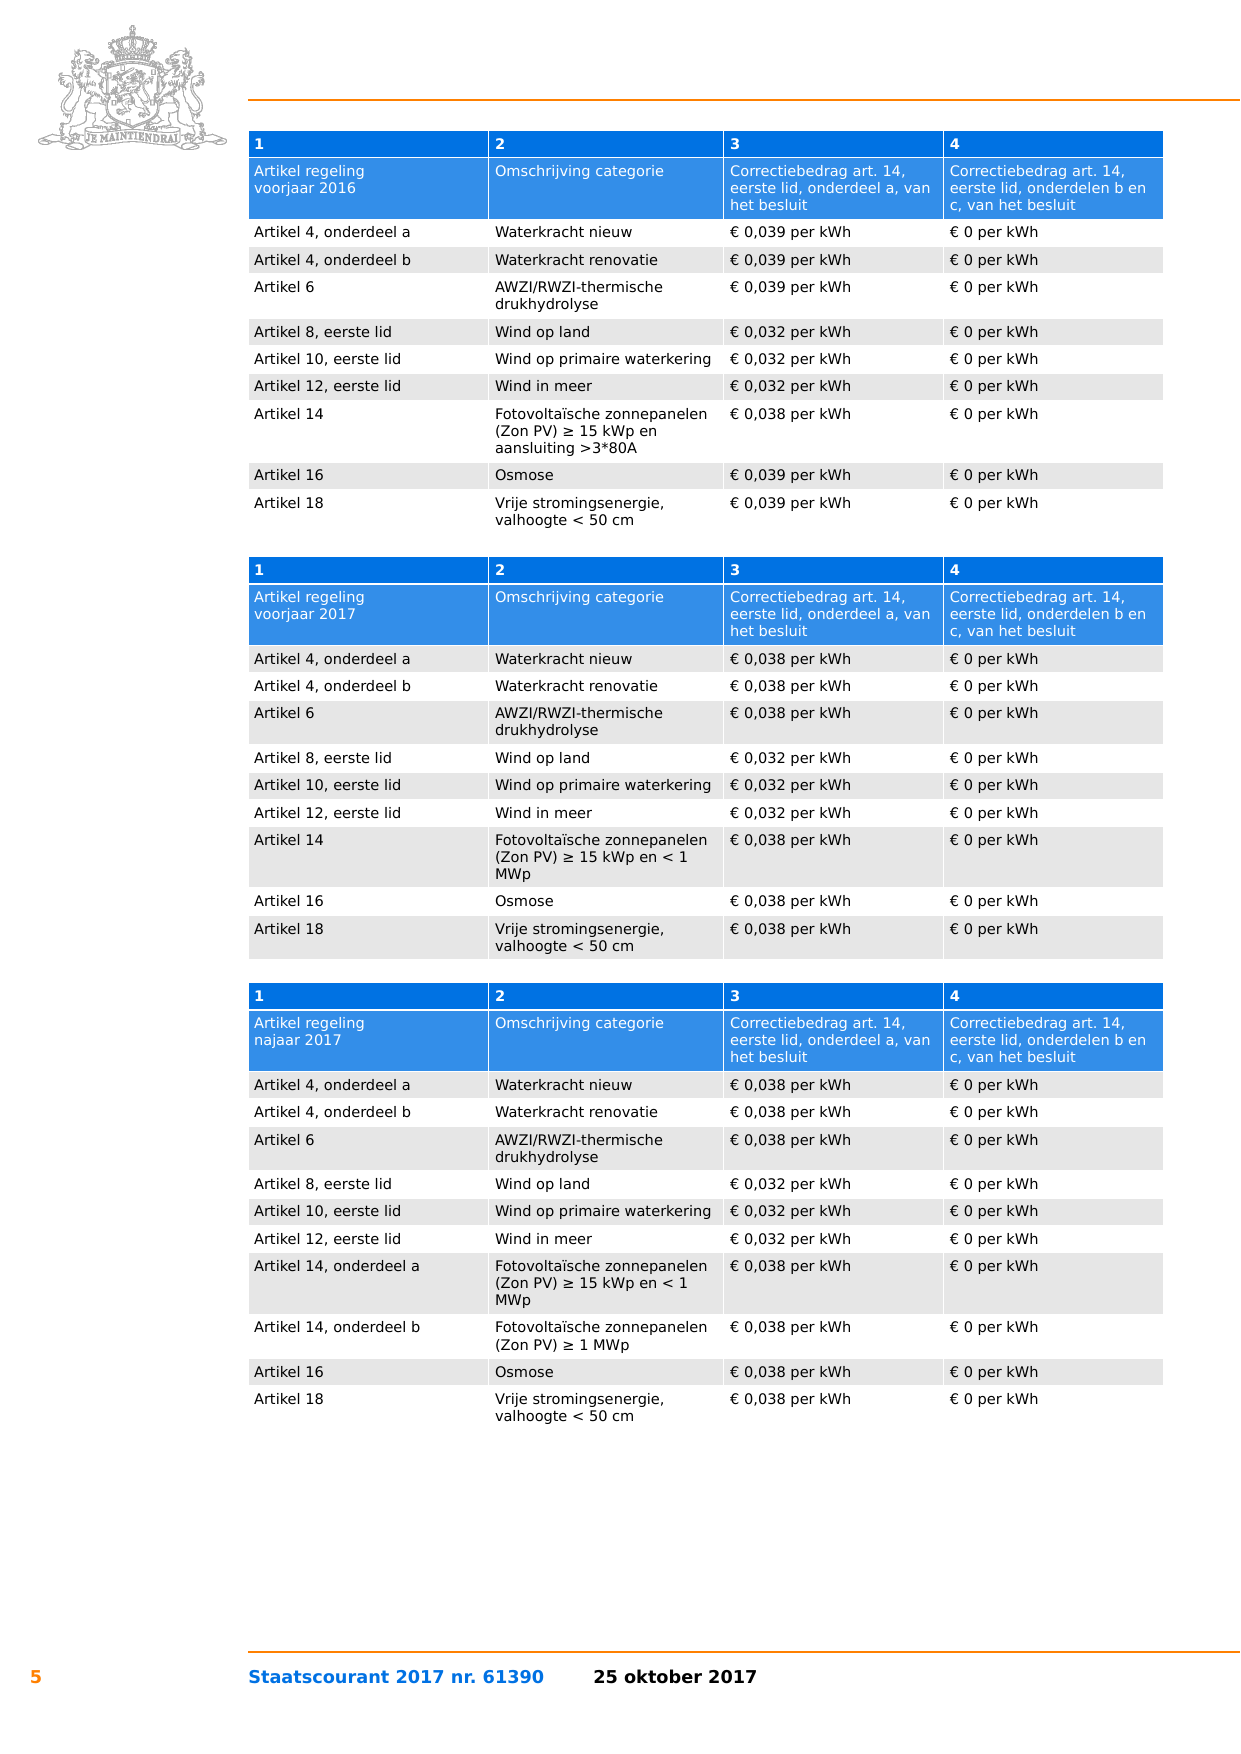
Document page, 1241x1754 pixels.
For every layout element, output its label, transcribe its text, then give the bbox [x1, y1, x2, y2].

table_cell Artikel 12, eerste lid [249, 1226, 488, 1252]
table_cell Correctiebedrag art. 14, eerste lid, onderdeel a, van het besluit [724, 585, 943, 645]
table_cell Omschrijving categorie [489, 585, 723, 645]
table_cell € 0,038 per kWh [724, 1072, 943, 1098]
table_cell Artikel 14, onderdeel b [249, 1315, 488, 1358]
table_cell € 0 per kWh [944, 275, 1163, 318]
table_cell € 0,032 per kWh [724, 800, 943, 826]
table_cell € 0,039 per kWh [724, 247, 943, 273]
table_cell € 0,038 per kWh [724, 1099, 943, 1126]
table_cell Artikel 10, eerste lid [249, 346, 488, 373]
table_cell Artikel 12, eerste lid [249, 374, 488, 400]
table_cell € 0 per kWh [944, 1359, 1163, 1385]
table_cell Artikel 4, onderdeel a [249, 220, 488, 246]
table_cell € 0 per kWh [944, 701, 1163, 744]
table_cell € 0 per kWh [944, 1099, 1163, 1126]
table_cell AWZI/RWZI-thermische drukhydrolyse [489, 1127, 723, 1170]
table_cell € 0 per kWh [944, 745, 1163, 771]
table_cell Artikel 6 [249, 1127, 488, 1170]
table_cell Artikel 6 [249, 701, 488, 744]
table_cell Wind in meer [489, 1226, 723, 1252]
table_cell € 0 per kWh [944, 773, 1163, 799]
table_header 1 [249, 557, 488, 583]
table_cell Osmose [489, 463, 723, 489]
table_cell Waterkracht nieuw [489, 646, 723, 672]
table_cell Wind op land [489, 1171, 723, 1197]
table_cell € 0,032 per kWh [724, 1226, 943, 1252]
table_cell € 0,038 per kWh [724, 916, 943, 959]
table_cell € 0,038 per kWh [724, 646, 943, 672]
table_cell € 0,032 per kWh [724, 1199, 943, 1225]
table_cell Wind op primaire waterkering [489, 1199, 723, 1225]
table_cell Artikel 8, eerste lid [249, 745, 488, 771]
table_cell € 0 per kWh [944, 374, 1163, 400]
table_cell Artikel 4, onderdeel a [249, 646, 488, 672]
table_cell Waterkracht nieuw [489, 220, 723, 246]
table_cell Waterkracht renovatie [489, 673, 723, 699]
table_cell € 0,038 per kWh [724, 401, 943, 461]
table_cell € 0,032 per kWh [724, 1171, 943, 1197]
table_cell € 0,038 per kWh [724, 701, 943, 744]
table_cell € 0,039 per kWh [724, 490, 943, 533]
table_cell € 0 per kWh [944, 463, 1163, 489]
table_cell Omschrijving categorie [489, 1011, 723, 1071]
table_cell Artikel 16 [249, 463, 488, 489]
table_cell Vrije stromingsenergie, valhoogte < 50 cm [489, 490, 723, 533]
table_cell € 0,038 per kWh [724, 827, 943, 887]
table_cell Artikel 16 [249, 889, 488, 915]
table_cell € 0,038 per kWh [724, 1315, 943, 1358]
table_header 4 [944, 557, 1163, 583]
table_cell Wind op land [489, 745, 723, 771]
table_header 1 [249, 131, 488, 157]
table_cell Artikel 4, onderdeel b [249, 1099, 488, 1126]
table_cell Omschrijving categorie [489, 158, 723, 219]
table_cell Artikel 4, onderdeel b [249, 247, 488, 273]
table_header 3 [724, 983, 943, 1009]
table_cell € 0 per kWh [944, 1386, 1163, 1430]
table_cell € 0 per kWh [944, 247, 1163, 273]
table_cell Osmose [489, 889, 723, 915]
table_cell € 0 per kWh [944, 646, 1163, 672]
table_cell Artikel regeling najaar 2017 [249, 1011, 488, 1071]
table_header 3 [724, 557, 943, 583]
table_cell € 0,032 per kWh [724, 346, 943, 373]
table_cell € 0 per kWh [944, 916, 1163, 959]
table_cell € 0 per kWh [944, 1072, 1163, 1098]
table_cell € 0,038 per kWh [724, 673, 943, 699]
table_cell Artikel 14 [249, 401, 488, 461]
picture [38, 25, 227, 150]
table_cell € 0 per kWh [944, 1199, 1163, 1225]
table_header 2 [489, 557, 723, 583]
table_cell € 0 per kWh [944, 889, 1163, 915]
table_cell Wind op primaire waterkering [489, 773, 723, 799]
table_header 2 [489, 983, 723, 1009]
table_cell € 0 per kWh [944, 346, 1163, 373]
table_cell AWZI/RWZI-thermische drukhydrolyse [489, 275, 723, 318]
table_cell € 0,039 per kWh [724, 463, 943, 489]
table_cell € 0 per kWh [944, 220, 1163, 246]
table_cell Artikel 16 [249, 1359, 488, 1385]
table_cell Artikel 18 [249, 490, 488, 533]
table_header 3 [724, 131, 943, 157]
table_cell € 0 per kWh [944, 1253, 1163, 1314]
table_cell AWZI/RWZI-thermische drukhydrolyse [489, 701, 723, 744]
table_cell € 0,038 per kWh [724, 1253, 943, 1314]
table_cell € 0 per kWh [944, 1315, 1163, 1358]
table_cell Artikel 12, eerste lid [249, 800, 488, 826]
table_cell Artikel 18 [249, 916, 488, 959]
table_cell € 0,038 per kWh [724, 1386, 943, 1430]
table_cell € 0 per kWh [944, 1171, 1163, 1197]
table_cell Artikel 14, onderdeel a [249, 1253, 488, 1314]
table_cell Fotovoltaïsche zonnepanelen (Zon PV) ≥ 15 kWp en < 1 MWp [489, 1253, 723, 1314]
table_cell Correctiebedrag art. 14, eerste lid, onderdelen b en c, van het besluit [944, 1011, 1163, 1071]
table_cell Fotovoltaïsche zonnepanelen (Zon PV) ≥ 1 MWp [489, 1315, 723, 1358]
table_cell Wind op primaire waterkering [489, 346, 723, 373]
table_cell Wind in meer [489, 374, 723, 400]
table_cell € 0,039 per kWh [724, 275, 943, 318]
table_cell Artikel regeling voorjaar 2016 [249, 158, 488, 219]
table_cell Artikel 4, onderdeel a [249, 1072, 488, 1098]
table_cell € 0 per kWh [944, 1226, 1163, 1252]
table_header 2 [489, 131, 723, 157]
table_cell Artikel 14 [249, 827, 488, 887]
table_cell € 0 per kWh [944, 1127, 1163, 1170]
table_cell € 0,032 per kWh [724, 773, 943, 799]
table_cell € 0 per kWh [944, 827, 1163, 887]
table_cell Artikel 10, eerste lid [249, 1199, 488, 1225]
table_cell Artikel 10, eerste lid [249, 773, 488, 799]
table_cell € 0,032 per kWh [724, 319, 943, 345]
table_cell Waterkracht renovatie [489, 1099, 723, 1126]
table_header 4 [944, 131, 1163, 157]
table_cell Artikel 8, eerste lid [249, 319, 488, 345]
table_cell Correctiebedrag art. 14, eerste lid, onderdelen b en c, van het besluit [944, 585, 1163, 645]
table_cell Artikel 4, onderdeel b [249, 673, 488, 699]
table_header 4 [944, 983, 1163, 1009]
table_cell Wind op land [489, 319, 723, 345]
table_cell € 0,038 per kWh [724, 889, 943, 915]
table_cell € 0,032 per kWh [724, 745, 943, 771]
table_cell € 0 per kWh [944, 401, 1163, 461]
table_cell € 0 per kWh [944, 673, 1163, 699]
table_cell Fotovoltaïsche zonnepanelen (Zon PV) ≥ 15 kWp en aansluiting >3*80A [489, 401, 723, 461]
table_cell € 0 per kWh [944, 319, 1163, 345]
table_cell € 0 per kWh [944, 800, 1163, 826]
table_header 1 [249, 983, 488, 1009]
table_cell Correctiebedrag art. 14, eerste lid, onderdelen b en c, van het besluit [944, 158, 1163, 219]
table_cell Artikel 6 [249, 275, 488, 318]
table_cell Waterkracht nieuw [489, 1072, 723, 1098]
table_cell Wind in meer [489, 800, 723, 826]
table_cell € 0,038 per kWh [724, 1127, 943, 1170]
table_cell € 0 per kWh [944, 490, 1163, 533]
table_cell Correctiebedrag art. 14, eerste lid, onderdeel a, van het besluit [724, 158, 943, 219]
table_cell Artikel 8, eerste lid [249, 1171, 488, 1197]
table_cell Osmose [489, 1359, 723, 1385]
table_cell Artikel regeling voorjaar 2017 [249, 585, 488, 645]
table_cell € 0,038 per kWh [724, 1359, 943, 1385]
table_cell Fotovoltaïsche zonnepanelen (Zon PV) ≥ 15 kWp en < 1 MWp [489, 827, 723, 887]
table_cell Vrije stromingsenergie, valhoogte < 50 cm [489, 1386, 723, 1430]
table_cell Artikel 18 [249, 1386, 488, 1430]
table_cell € 0,032 per kWh [724, 374, 943, 400]
table_cell € 0,039 per kWh [724, 220, 943, 246]
table_cell Waterkracht renovatie [489, 247, 723, 273]
table_cell Vrije stromingsenergie, valhoogte < 50 cm [489, 916, 723, 959]
table_cell Correctiebedrag art. 14, eerste lid, onderdeel a, van het besluit [724, 1011, 943, 1071]
